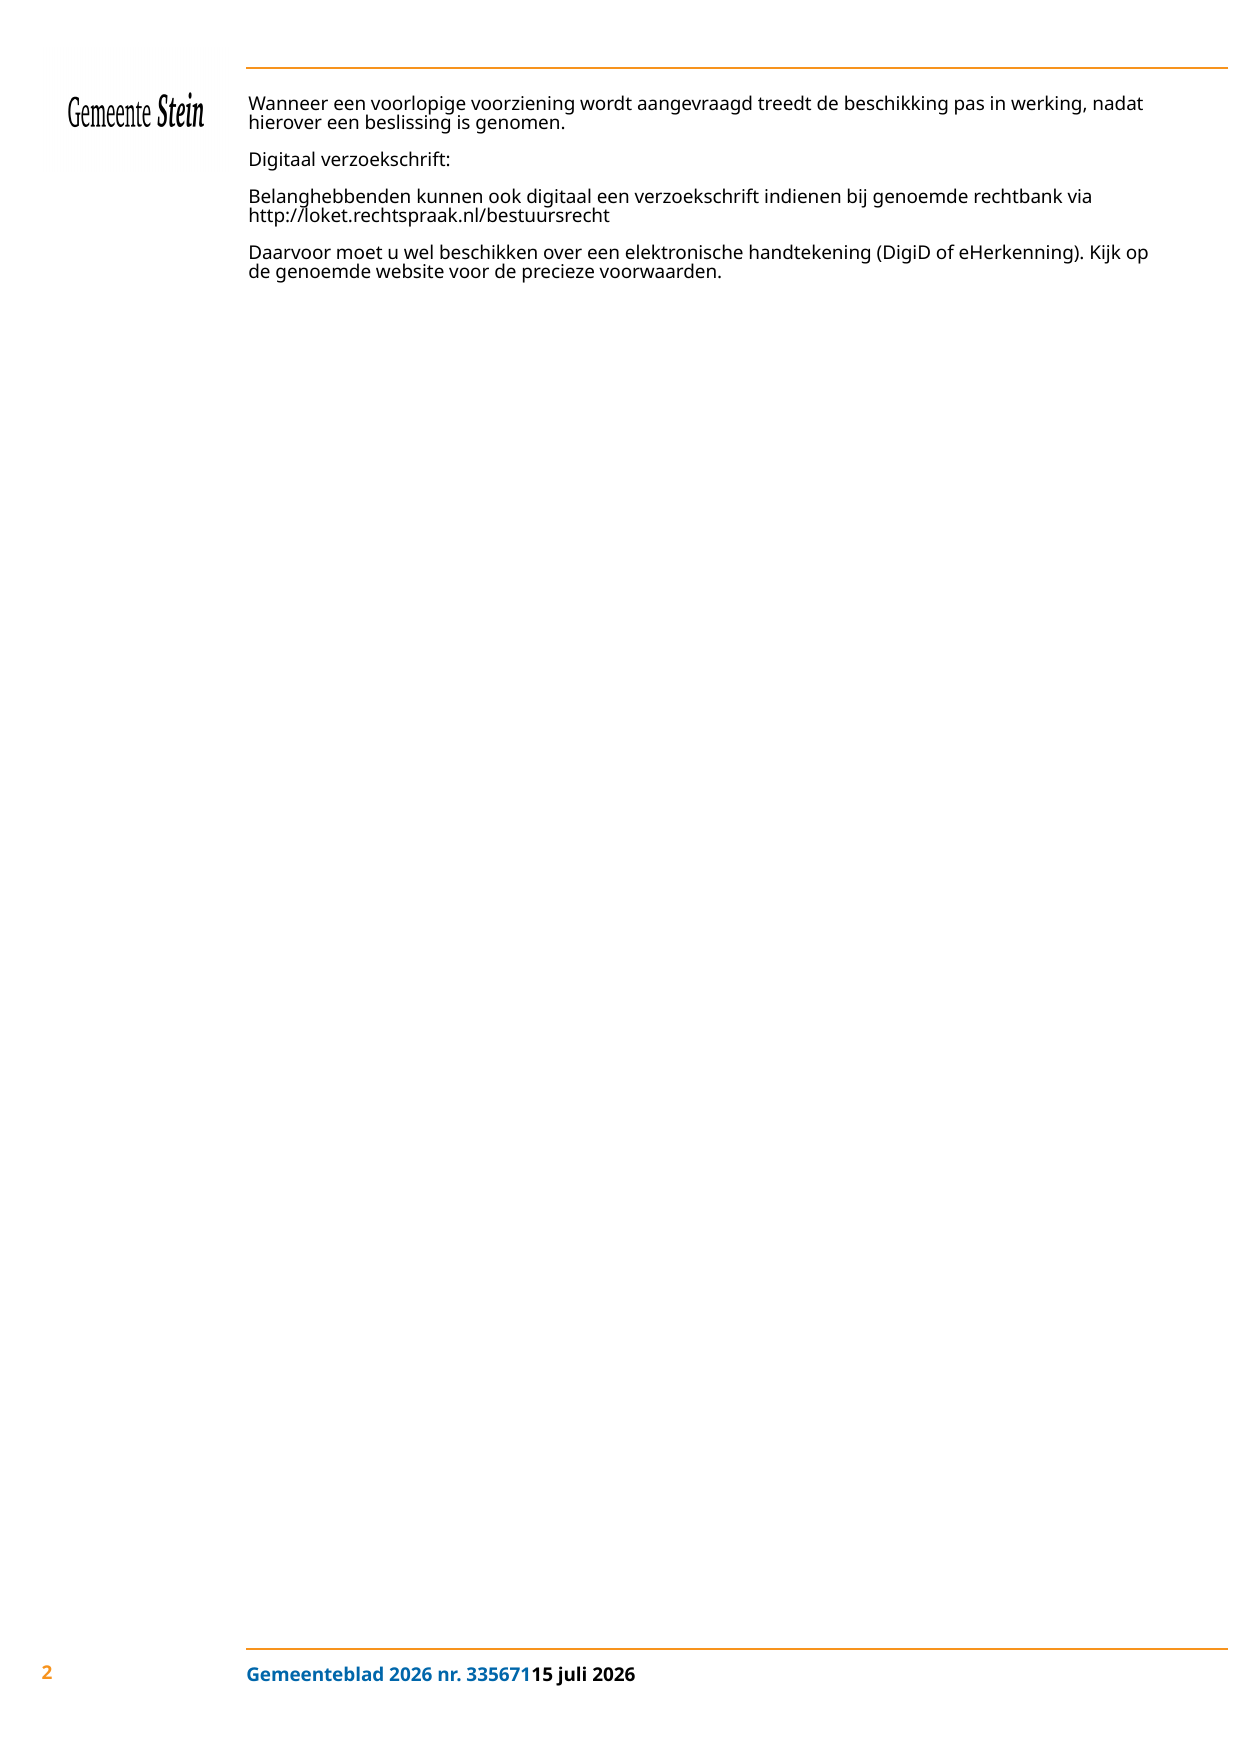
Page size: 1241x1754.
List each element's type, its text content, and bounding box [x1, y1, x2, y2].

text Belanghebbenden kunnen ook digitaal een verzoekschrift indienen bij genoemde rechtbank via http://loket.rechtspraak.nl/bestuursrecht [248, 188, 1152, 227]
picture [41, 47, 231, 172]
text Daarvoor moet u wel beschikken over een elektronische handtekening (DigiD of eHerkenning). Kijk op de genoemde website voor de precieze voorwaarden. [248, 244, 1152, 283]
text Digitaal verzoekschrift: [248, 151, 1152, 170]
text Wanneer een voorlopige voorziening wordt aangevraagd treedt de beschikking pas in werking, nadat hierover een beslissing is genomen. [248, 95, 1152, 133]
